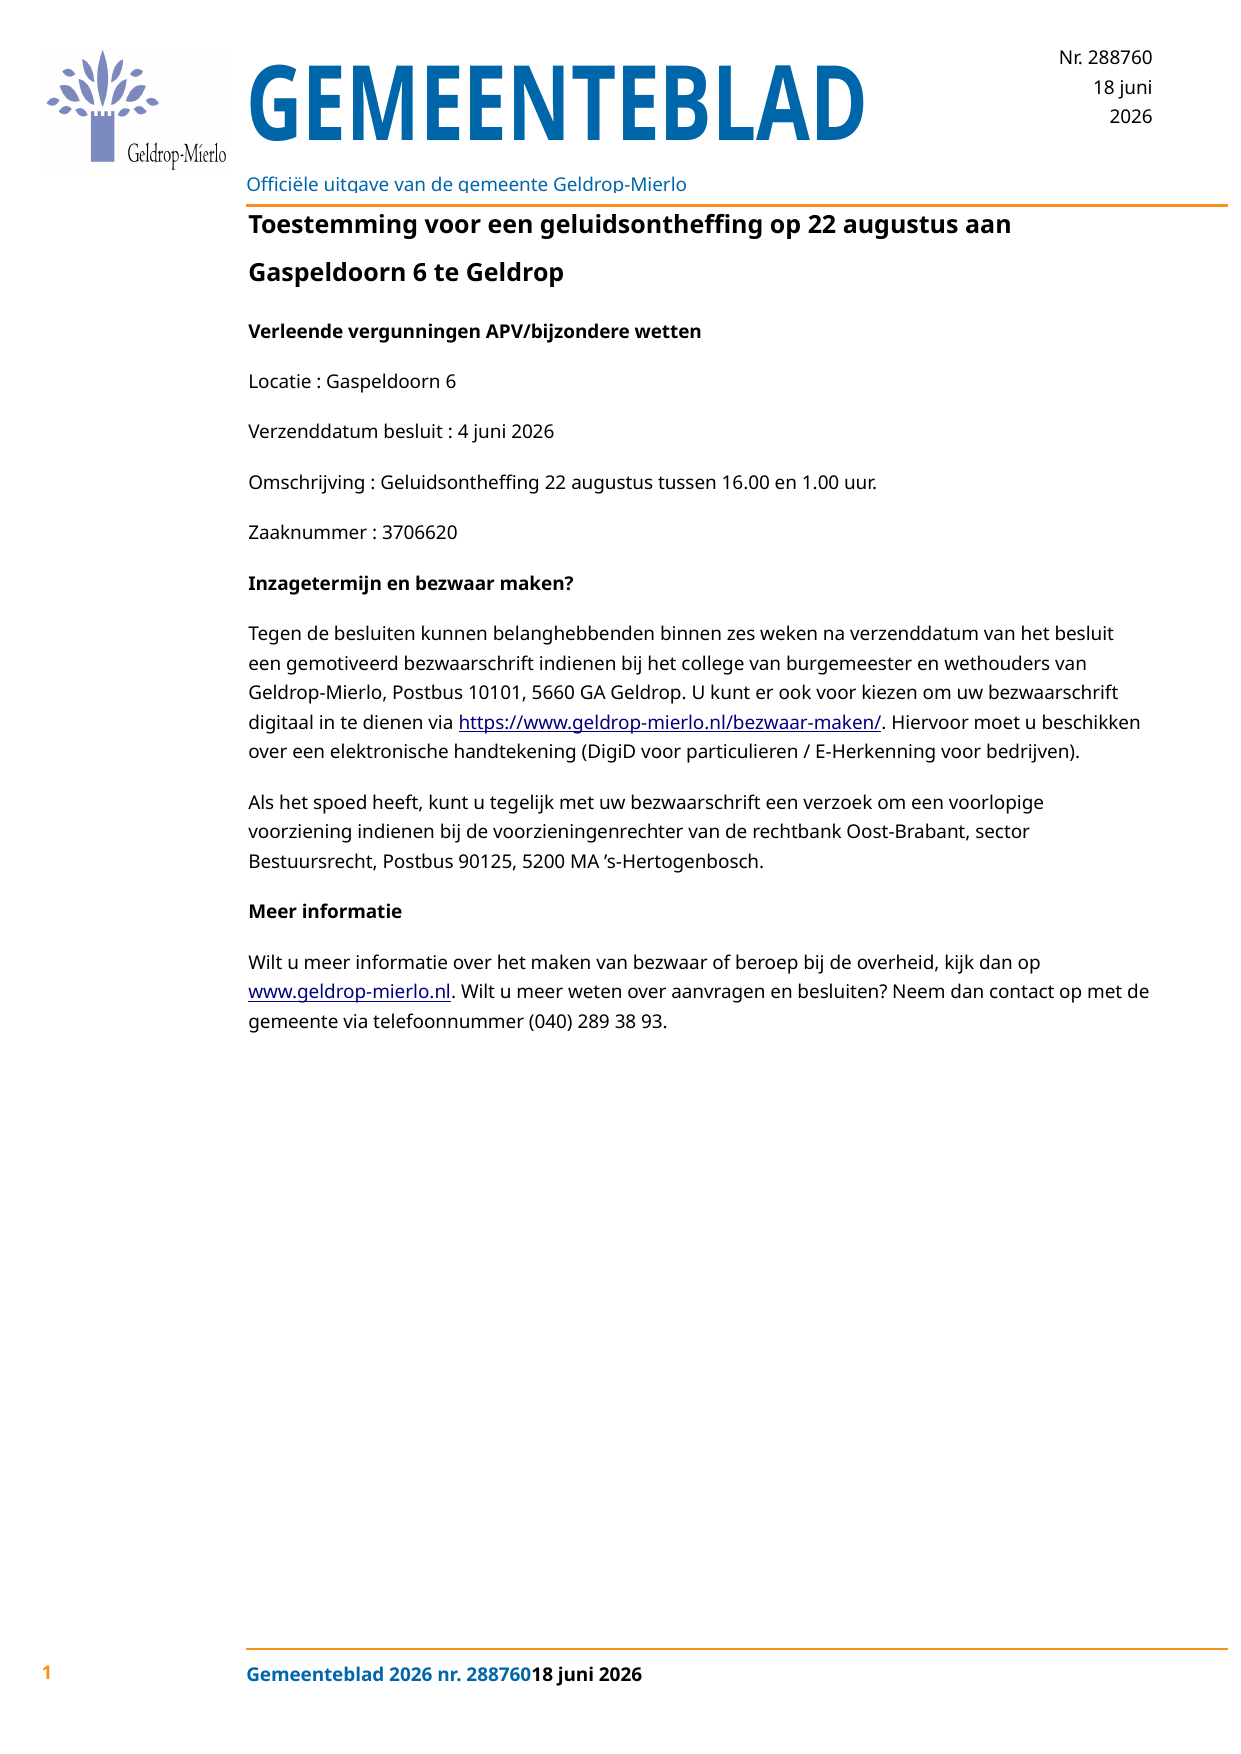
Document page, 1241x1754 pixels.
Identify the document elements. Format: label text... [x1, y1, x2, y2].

text Verzenddatum besluit : 4 juni 2026 [248, 419, 1152, 444]
text Wilt u meer informatie over het maken van bezwaar of beroep bij de overheid, kijk dan op www.geldrop-mierlo.nl. Wilt u meer weten over aanvragen en besluiten? Neem dan contact op met de gemeente via telefoonnummer (040) 289 38 93. [248, 949, 1152, 1034]
picture [41, 47, 231, 172]
text Tegen de besluiten kunnen belanghebbenden binnen zes weken na verzenddatum van het besluit een gemotiveerd bezwaarschrift indienen bij het college van burgemeester en wethouders van Geldrop-Mierlo, Postbus 10101, 5660 GA Geldrop. U kunt er ook voor kiezen om uw bezwaarschrift digitaal in te dienen via https://www.geldrop-mierlo.nl/bezwaar-maken/. Hiervoor moet u beschikken over een elektronische handtekening (DigiD voor particulieren / E-Herkenning voor bedrijven). [248, 620, 1152, 764]
text Zaaknummer : 3706620 [248, 519, 1152, 545]
text Toestemming voor een geluidsontheffing op 22 augustus aan Gaspeldoorn 6 te Geldrop [248, 207, 1152, 288]
text Locatie : Gaspeldoorn 6 [248, 368, 1152, 394]
text Omschrijving : Geluidsontheffing 22 augustus tussen 16.00 en 1.00 uur. [248, 469, 1152, 495]
text Meer informatie [248, 899, 1152, 924]
text Als het spoed heeft, kunt u tegelijk met uw bezwaarschrift een verzoek om een voorlopige voorziening indienen bij de voorzieningenrechter van de rechtbank Oost-Brabant, sector Bestuursrecht, Postbus 90125, 5200 MA ’s-Hertogenbosch. [248, 789, 1152, 874]
text Inzagetermijn en bezwaar maken? [248, 570, 1152, 596]
text Verleende vergunningen APV/bijzondere wetten [248, 318, 1152, 344]
